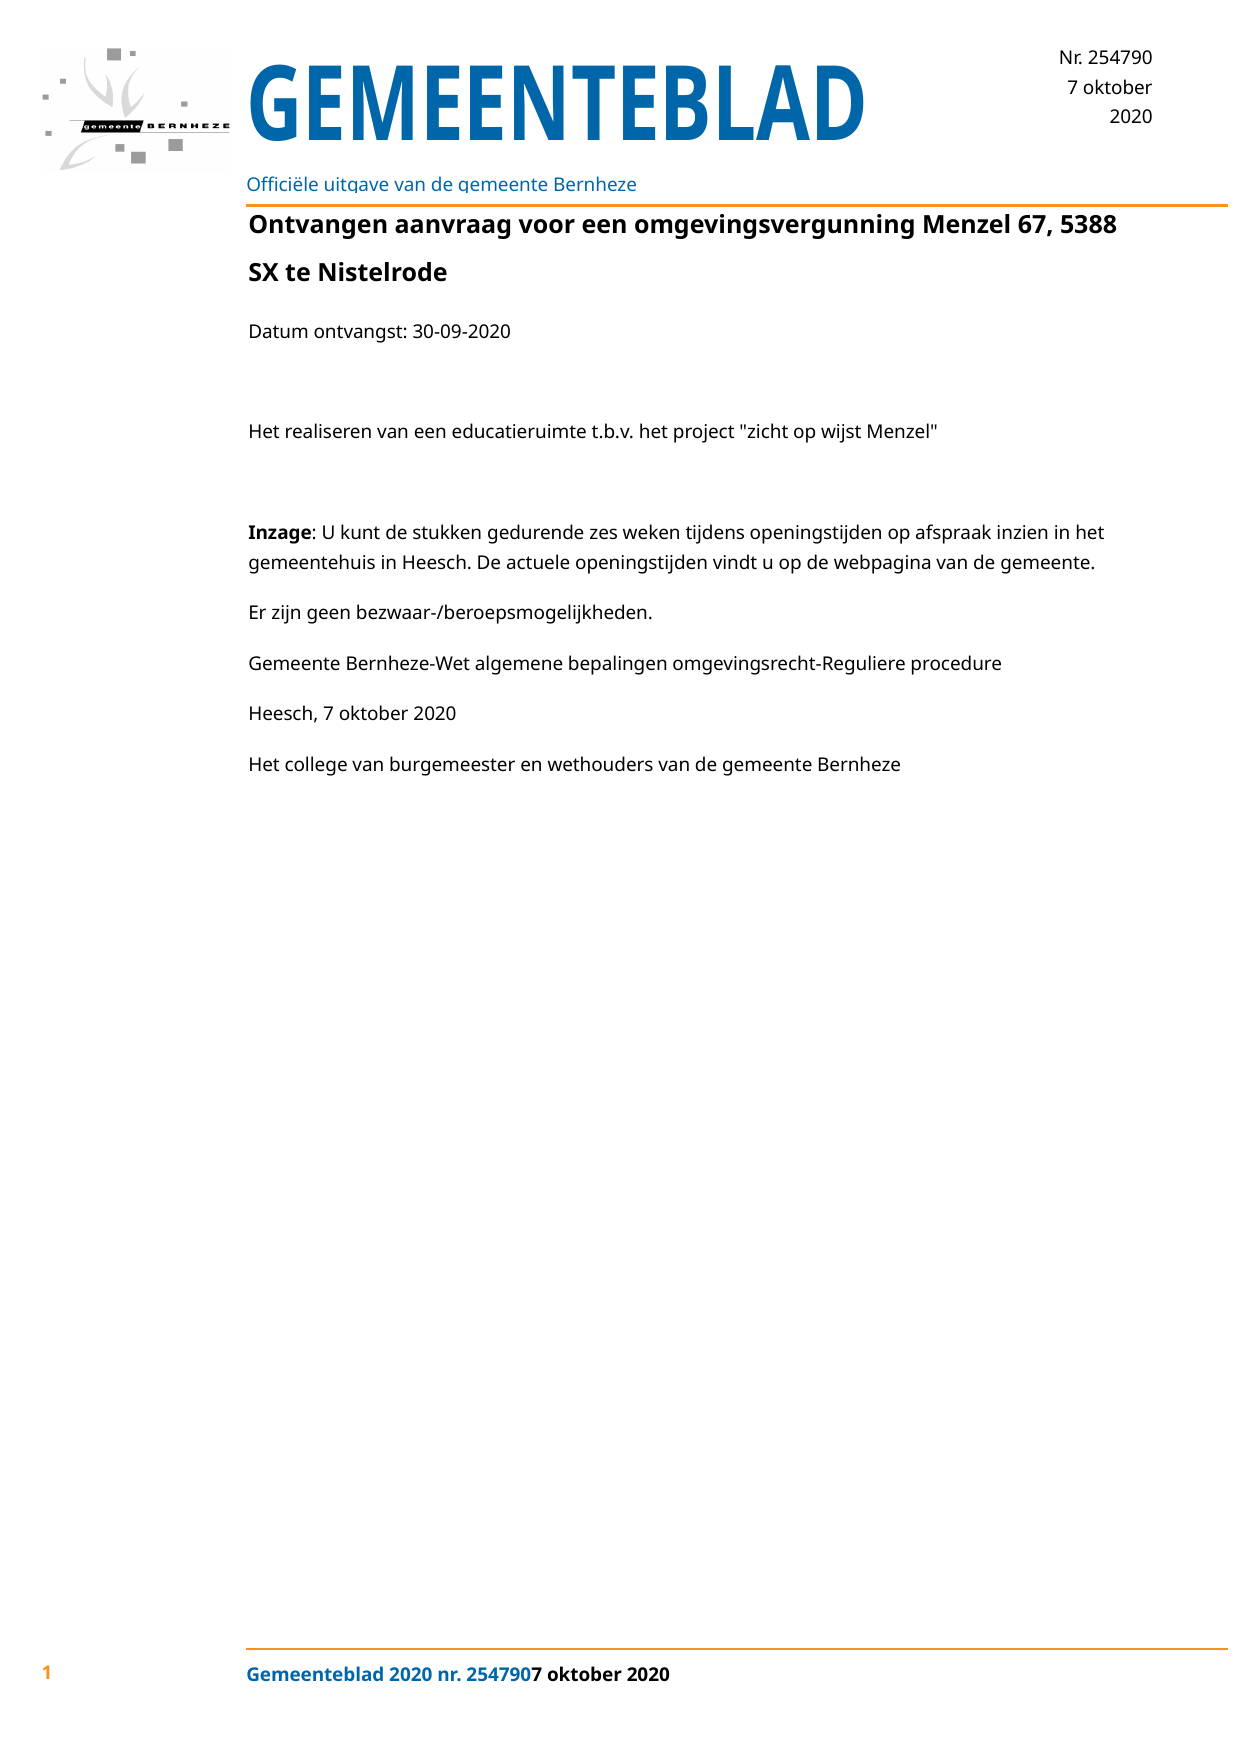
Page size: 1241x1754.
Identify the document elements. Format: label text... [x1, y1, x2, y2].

text Ontvangen aanvraag voor een omgevingsvergunning Menzel 67, 5388 SX te Nistelrode [248, 207, 1152, 288]
text Heesch, 7 oktober 2020 [248, 700, 1152, 726]
text Gemeente Bernheze-Wet algemene bepalingen omgevingsrecht-Reguliere procedure [248, 650, 1152, 676]
text Het realiseren van een educatieruimte t.b.v. het project "zicht op wijst Menzel" [248, 419, 1152, 444]
text Het college van burgemeester en wethouders van de gemeente Bernheze [248, 751, 1152, 777]
text Datum ontvangst: 30-09-2020 [248, 318, 1152, 344]
text Inzage: U kunt de stukken gedurende zes weken tijdens openingstijden op afspraak inzien in het gemeentehuis in Heesch. De actuele openingstijden vindt u op de webpagina van de gemeente. [248, 519, 1152, 575]
picture [41, 47, 231, 172]
text Er zijn geen bezwaar-/beroepsmogelijkheden. [248, 599, 1152, 625]
